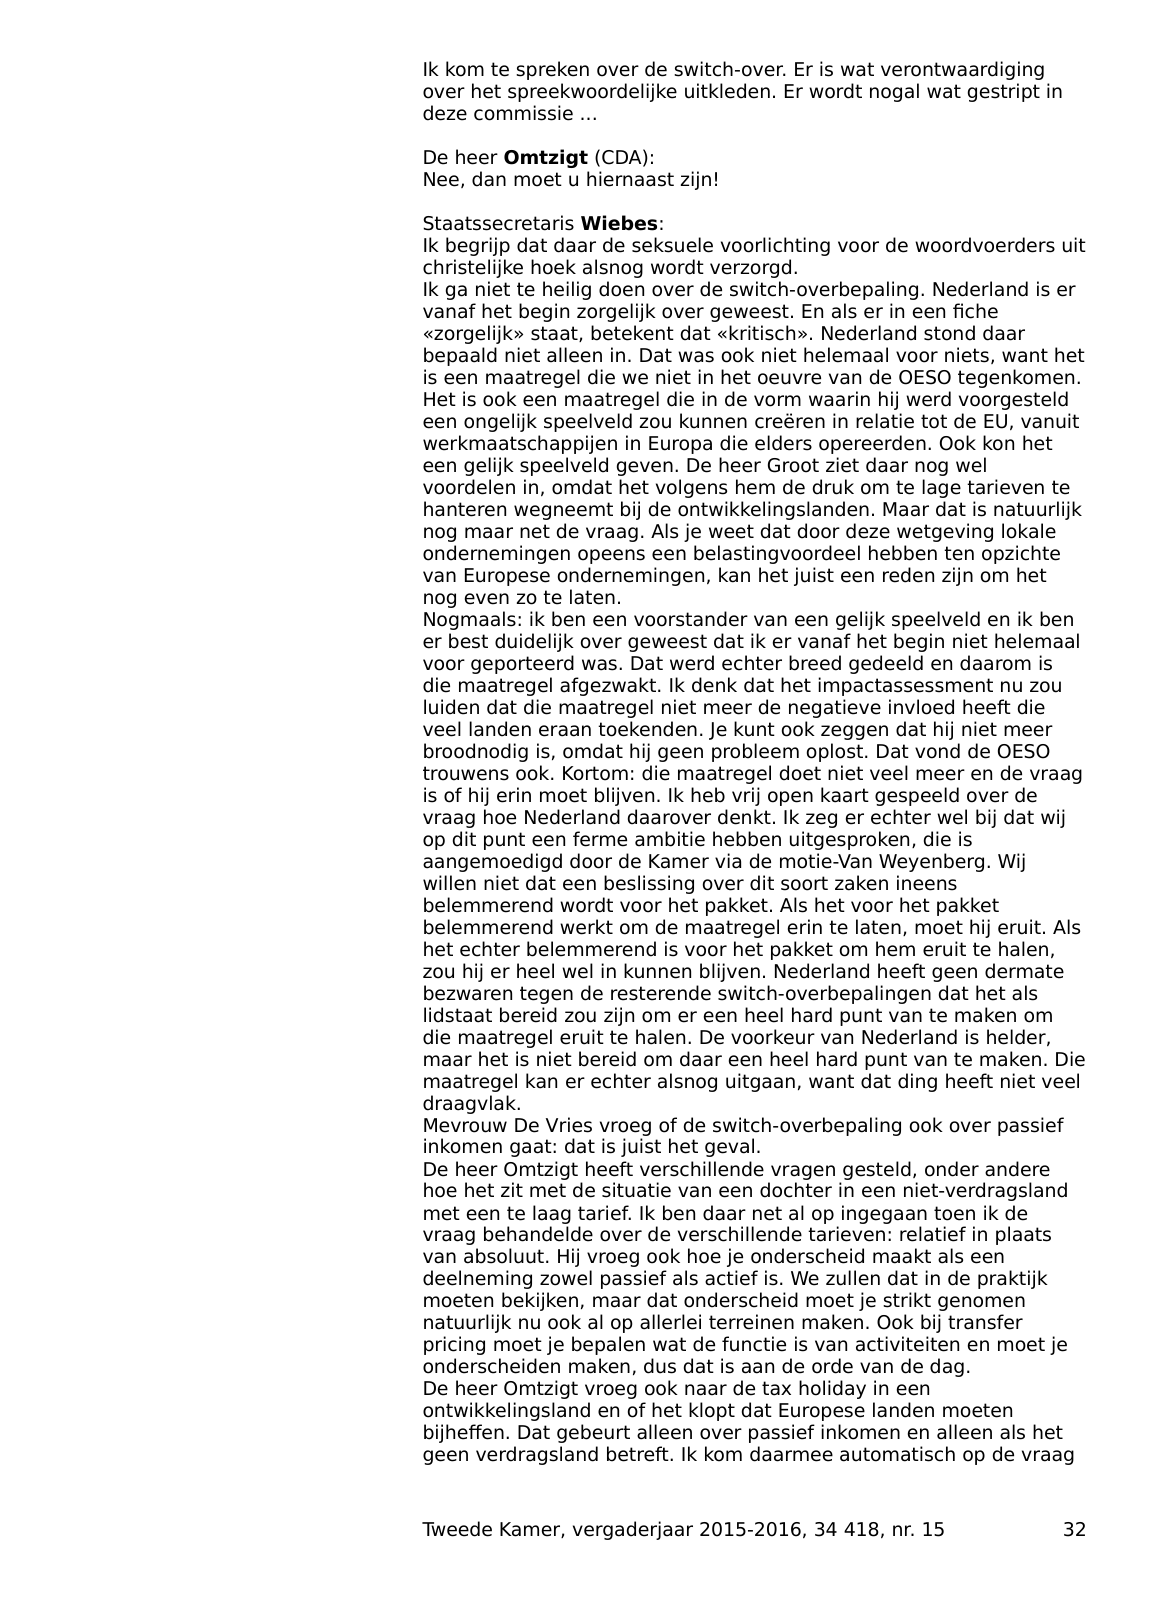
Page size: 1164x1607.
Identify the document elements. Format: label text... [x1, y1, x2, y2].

text Ik begrijp dat daar de seksuele voorlichting voor de woordvoerders uit christelijke hoek alsnog wordt verzorgd. [422, 235, 1087, 279]
text Ik kom te spreken over de switch-over. Er is wat verontwaardiging over het spreekwoordelijke uitkleden. Er wordt nogal wat gestript in deze commissie ... [422, 59, 1087, 125]
text De heer Omtzigt heeft verschillende vragen gesteld, onder andere hoe het zit met de situatie van een dochter in een niet-verdragsland met een te laag tarief. Ik ben daar net al op ingegaan toen ik de vraag behandelde over de verschillende tarieven: relatief in plaats van absoluut. Hij vroeg ook hoe je onderscheid maakt als een deelneming zowel passief als actief is. We zullen dat in de praktijk moeten bekijken, maar dat onderscheid moet je strikt genomen natuurlijk nu ook al op allerlei terreinen maken. Ook bij transfer pricing moet je bepalen wat de functie is van activiteiten en moet je onderscheiden maken, dus dat is aan de orde van de dag. [422, 1158, 1087, 1378]
text Mevrouw De Vries vroeg of de switch-overbepaling ook over passief inkomen gaat: dat is juist het geval. [422, 1114, 1087, 1158]
text De heer Omtzigt (CDA): [422, 147, 1087, 169]
text Staatssecretaris Wiebes: [422, 213, 1087, 235]
text Nogmaals: ik ben een voorstander van een gelijk speelveld en ik ben er best duidelijk over geweest dat ik er vanaf het begin niet helemaal voor geporteerd was. Dat werd echter breed gedeeld en daarom is die maatregel afgezwakt. Ik denk dat het impactassessment nu zou luiden dat die maatregel niet meer de negatieve invloed heeft die veel landen eraan toekenden. Je kunt ook zeggen dat hij niet meer broodnodig is, omdat hij geen probleem oplost. Dat vond de OESO trouwens ook. Kortom: die maatregel doet niet veel meer en de vraag is of hij erin moet blijven. Ik heb vrij open kaart gespeeld over de vraag hoe Nederland daarover denkt. Ik zeg er echter wel bij dat wij op dit punt een ferme ambitie hebben uitgesproken, die is aangemoedigd door de Kamer via de motie-Van Weyenberg. Wij willen niet dat een beslissing over dit soort zaken ineens belemmerend wordt voor het pakket. Als het voor het pakket belemmerend werkt om de maatregel erin te laten, moet hij eruit. Als het echter belemmerend is voor het pakket om hem eruit te halen, zou hij er heel wel in kunnen blijven. Nederland heeft geen dermate bezwaren tegen de resterende switch-overbepalingen dat het als lidstaat bereid zou zijn om er een heel hard punt van te maken om die maatregel eruit te halen. De voorkeur van Nederland is helder, maar het is niet bereid om daar een heel hard punt van te maken. Die maatregel kan er echter alsnog uitgaan, want dat ding heeft niet veel draagvlak. [422, 609, 1087, 1114]
text De heer Omtzigt vroeg ook naar de tax holiday in een ontwikkelingsland en of het klopt dat Europese landen moeten bijheffen. Dat gebeurt alleen over passief inkomen en alleen als het geen verdragsland betreft. Ik kom daarmee automatisch op de vraag [422, 1378, 1087, 1466]
text Ik ga niet te heilig doen over de switch-overbepaling. Nederland is er vanaf het begin zorgelijk over geweest. En als er in een fiche «zorgelijk» staat, betekent dat «kritisch». Nederland stond daar bepaald niet alleen in. Dat was ook niet helemaal voor niets, want het is een maatregel die we niet in het oeuvre van de OESO tegenkomen. Het is ook een maatregel die in de vorm waarin hij werd voorgesteld een ongelijk speelveld zou kunnen creëren in relatie tot de EU, vanuit werkmaatschappijen in Europa die elders opereerden. Ook kon het een gelijk speelveld geven. De heer Groot ziet daar nog wel voordelen in, omdat het volgens hem de druk om te lage tarieven te hanteren wegneemt bij de ontwikkelingslanden. Maar dat is natuurlijk nog maar net de vraag. Als je weet dat door deze wetgeving lokale ondernemingen opeens een belastingvoordeel hebben ten opzichte van Europese ondernemingen, kan het juist een reden zijn om het nog even zo te laten. [422, 279, 1087, 609]
text Nee, dan moet u hiernaast zijn! [422, 169, 1087, 191]
